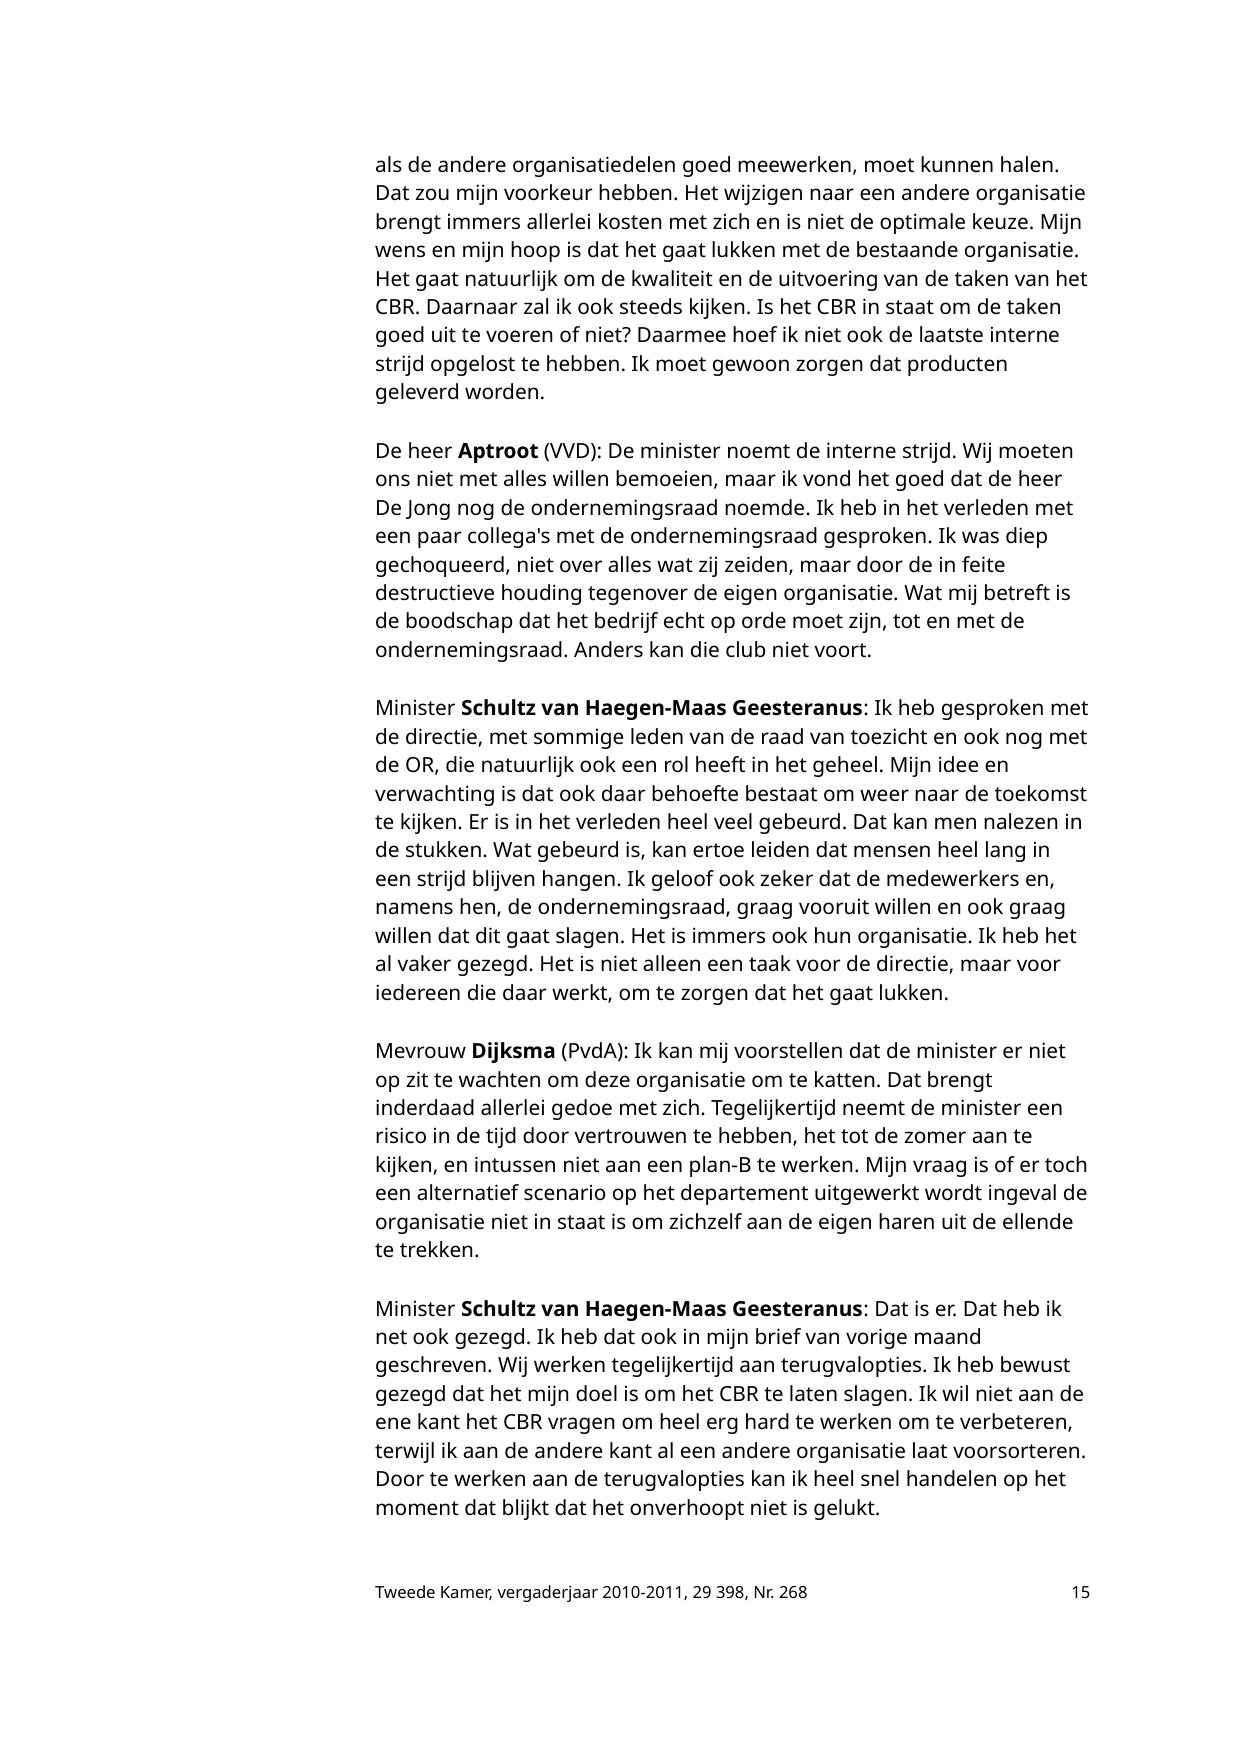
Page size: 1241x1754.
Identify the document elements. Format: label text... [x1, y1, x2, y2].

text als de andere organisatiedelen goed meewerken, moet kunnen halen. Dat zou mijn voorkeur hebben. Het wijzigen naar een andere organisatie brengt immers allerlei kosten met zich en is niet de optimale keuze. Mijn wens en mijn hoop is dat het gaat lukken met de bestaande organisatie. [375, 150, 1090, 264]
text Minister Schultz van Haegen-Maas Geesteranus: Dat is er. Dat heb ik net ook gezegd. Ik heb dat ook in mijn brief van vorige maand geschreven. Wij werken tegelijkertijd aan terugvalopties. Ik heb bewust gezegd dat het mijn doel is om het CBR te laten slagen. Ik wil niet aan de ene kant het CBR vragen om heel erg hard te werken om te verbeteren, terwijl ik aan de andere kant al een andere organisatie laat voorsorteren. Door te werken aan de terugvalopties kan ik heel snel handelen op het moment dat blijkt dat het onverhoopt niet is gelukt. [375, 1294, 1090, 1521]
text Minister Schultz van Haegen-Maas Geesteranus: Ik heb gesproken met de directie, met sommige leden van de raad van toezicht en ook nog met de OR, die natuurlijk ook een rol heeft in het geheel. Mijn idee en verwachting is dat ook daar behoefte bestaat om weer naar de toekomst te kijken. Er is in het verleden heel veel gebeurd. Dat kan men nalezen in de stukken. Wat gebeurd is, kan ertoe leiden dat mensen heel lang in een strijd blijven hangen. Ik geloof ook zeker dat de medewerkers en, namens hen, de ondernemingsraad, graag vooruit willen en ook graag willen dat dit gaat slagen. Het is immers ook hun organisatie. Ik heb het al vaker gezegd. Het is niet alleen een taak voor de directie, maar voor iedereen die daar werkt, om te zorgen dat het gaat lukken. [375, 693, 1090, 1006]
text Het gaat natuurlijk om de kwaliteit en de uitvoering van de taken van het CBR. Daarnaar zal ik ook steeds kijken. Is het CBR in staat om de taken goed uit te voeren of niet? Daarmee hoef ik niet ook de laatste interne strijd opgelost te hebben. Ik moet gewoon zorgen dat producten geleverd worden. [375, 264, 1090, 406]
text Mevrouw Dijksma (PvdA): Ik kan mij voorstellen dat de minister er niet op zit te wachten om deze organisatie om te katten. Dat brengt inderdaad allerlei gedoe met zich. Tegelijkertijd neemt de minister een risico in de tijd door vertrouwen te hebben, het tot de zomer aan te kijken, en intussen niet aan een plan-B te werken. Mijn vraag is of er toch een alternatief scenario op het departement uitgewerkt wordt ingeval de organisatie niet in staat is om zichzelf aan de eigen haren uit de ellende te trekken. [375, 1036, 1090, 1264]
text De heer Aptroot (VVD): De minister noemt de interne strijd. Wij moeten ons niet met alles willen bemoeien, maar ik vond het goed dat de heer De Jong nog de ondernemingsraad noemde. Ik heb in het verleden met een paar collega's met de ondernemingsraad gesproken. Ik was diep gechoqueerd, niet over alles wat zij zeiden, maar door de in feite destructieve houding tegenover de eigen organisatie. Wat mij betreft is de boodschap dat het bedrijf echt op orde moet zijn, tot en met de ondernemingsraad. Anders kan die club niet voort. [375, 436, 1090, 663]
